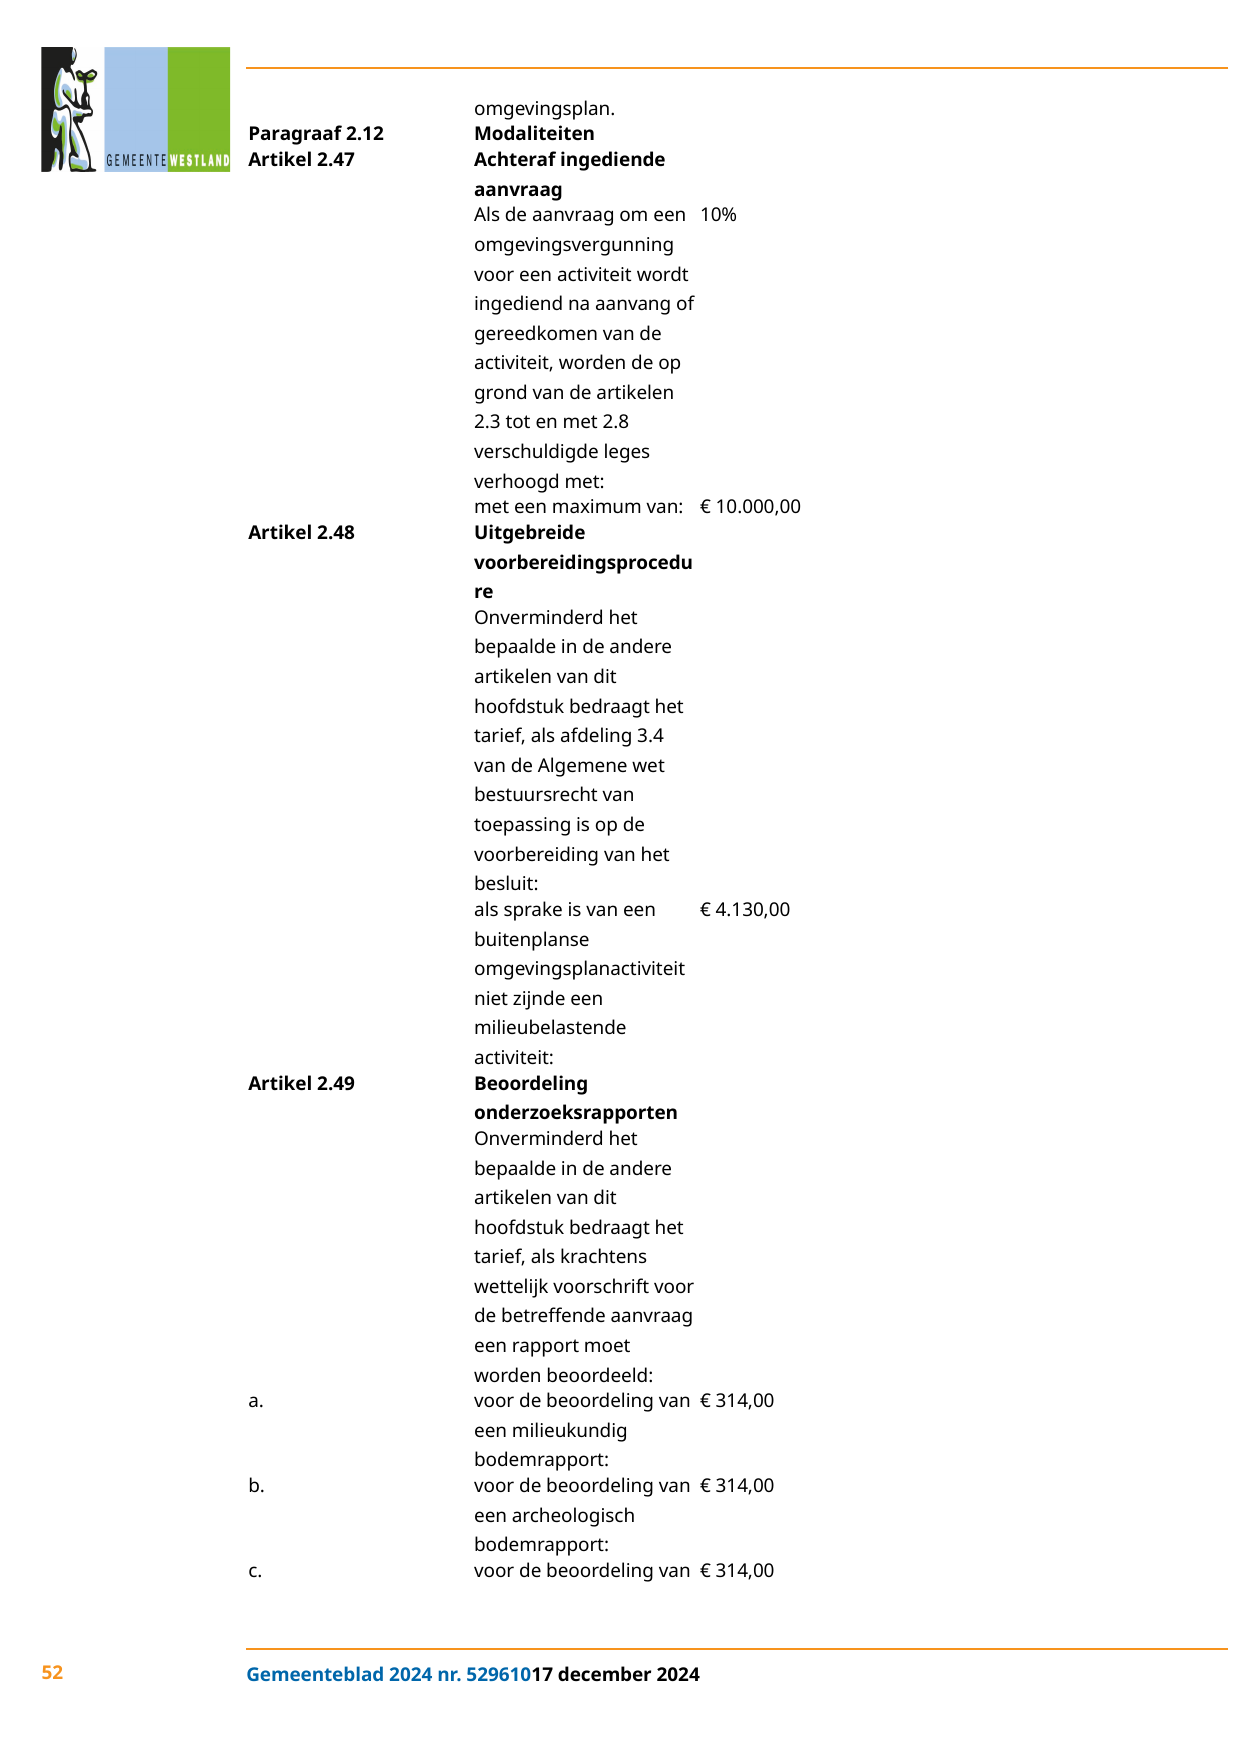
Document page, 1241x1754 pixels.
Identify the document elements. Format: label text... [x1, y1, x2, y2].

table_cell € 314,00 [700, 1473, 926, 1557]
table_cell a. [248, 1388, 474, 1472]
table_cell Als de aanvraag om een omgevingsvergunning voor een activiteit wordt ingediend na aanvang of gereedkomen van de activiteit, worden de op grond van de artikelen 2.3 tot en met 2.8 verschuldigde leges verhoogd met: [474, 202, 700, 493]
table_cell Paragraaf 2.12 [248, 121, 474, 146]
table_cell c. [248, 1557, 474, 1583]
table_cell [248, 896, 474, 1070]
table_cell als sprake is van een buitenplanse omgevingsplanactiviteit niet zijnde een milieubelastende activiteit: [474, 896, 700, 1070]
table_cell [700, 1125, 926, 1387]
table_cell Onverminderd het bepaalde in de andere artikelen van dit hoofdstuk bedraagt het tarief, als afdeling 3.4 van de Algemene wet bestuursrecht van toepassing is op de voorbereiding van het besluit: [474, 604, 700, 896]
table_cell € 10.000,00 [700, 494, 926, 519]
table_cell Uitgebreide voorbereidingsprocedure [474, 519, 700, 604]
picture [41, 47, 231, 172]
table_cell [248, 604, 474, 896]
table_cell voor de beoordeling van een archeologisch bodemrapport: [474, 1473, 700, 1557]
table_cell Beoordeling onderzoeksrapporten [474, 1070, 700, 1125]
table_cell met een maximum van: [474, 494, 700, 519]
table_cell [248, 202, 474, 493]
table_cell [248, 494, 474, 519]
table_cell Achteraf ingediende aanvraag [474, 146, 700, 202]
table_cell Onverminderd het bepaalde in de andere artikelen van dit hoofdstuk bedraagt het tarief, als krachtens wettelijk voorschrift voor de betreffende aanvraag een rapport moet worden beoordeeld: [474, 1125, 700, 1387]
table_cell € 314,00 [700, 1557, 926, 1583]
table_cell Artikel 2.47 [248, 146, 474, 202]
table_cell € 4.130,00 [700, 896, 926, 1070]
table_cell voor de beoordeling van een milieukundig bodemrapport: [474, 1388, 700, 1472]
table_cell b. [248, 1473, 474, 1557]
table_cell [700, 95, 926, 121]
table_cell Artikel 2.49 [248, 1070, 474, 1125]
table_cell [700, 146, 926, 202]
table_cell omgevingsplan. [474, 95, 700, 121]
table_cell 10% [700, 202, 926, 493]
table_cell [700, 604, 926, 896]
table_cell [248, 95, 474, 121]
table_cell [700, 519, 926, 604]
table_cell Modaliteiten [474, 121, 700, 146]
table_cell [248, 1125, 474, 1387]
table_cell € 314,00 [700, 1388, 926, 1472]
table_cell [700, 121, 926, 146]
table_cell voor de beoordeling van [474, 1557, 700, 1583]
table_cell Artikel 2.48 [248, 519, 474, 604]
table_cell [700, 1070, 926, 1125]
